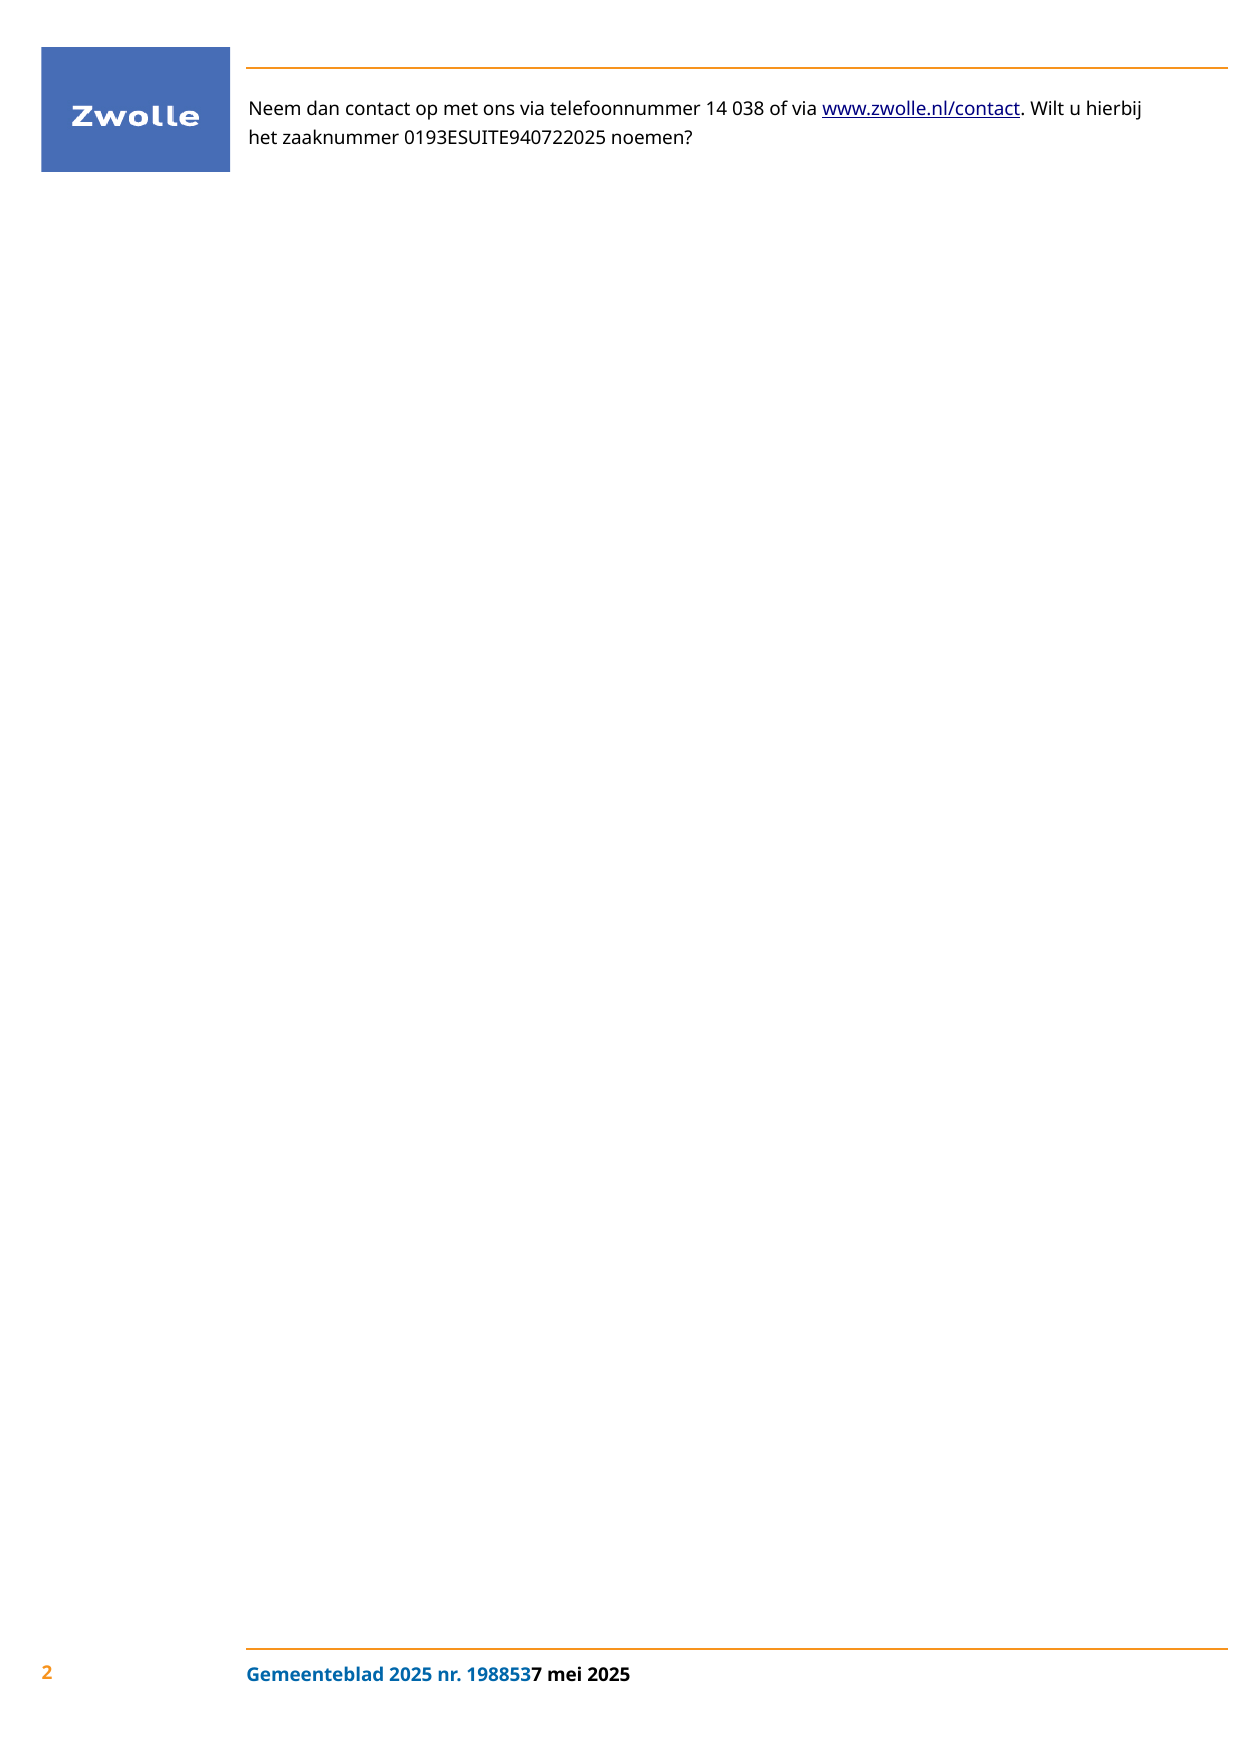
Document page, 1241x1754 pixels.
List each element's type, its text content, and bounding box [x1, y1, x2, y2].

text Neem dan contact op met ons via telefoonnummer 14 038 of via www.zwolle.nl/contact. Wilt u hierbij het zaaknummer 0193ESUITE940722025 noemen? [248, 95, 1152, 150]
picture [41, 47, 231, 172]
